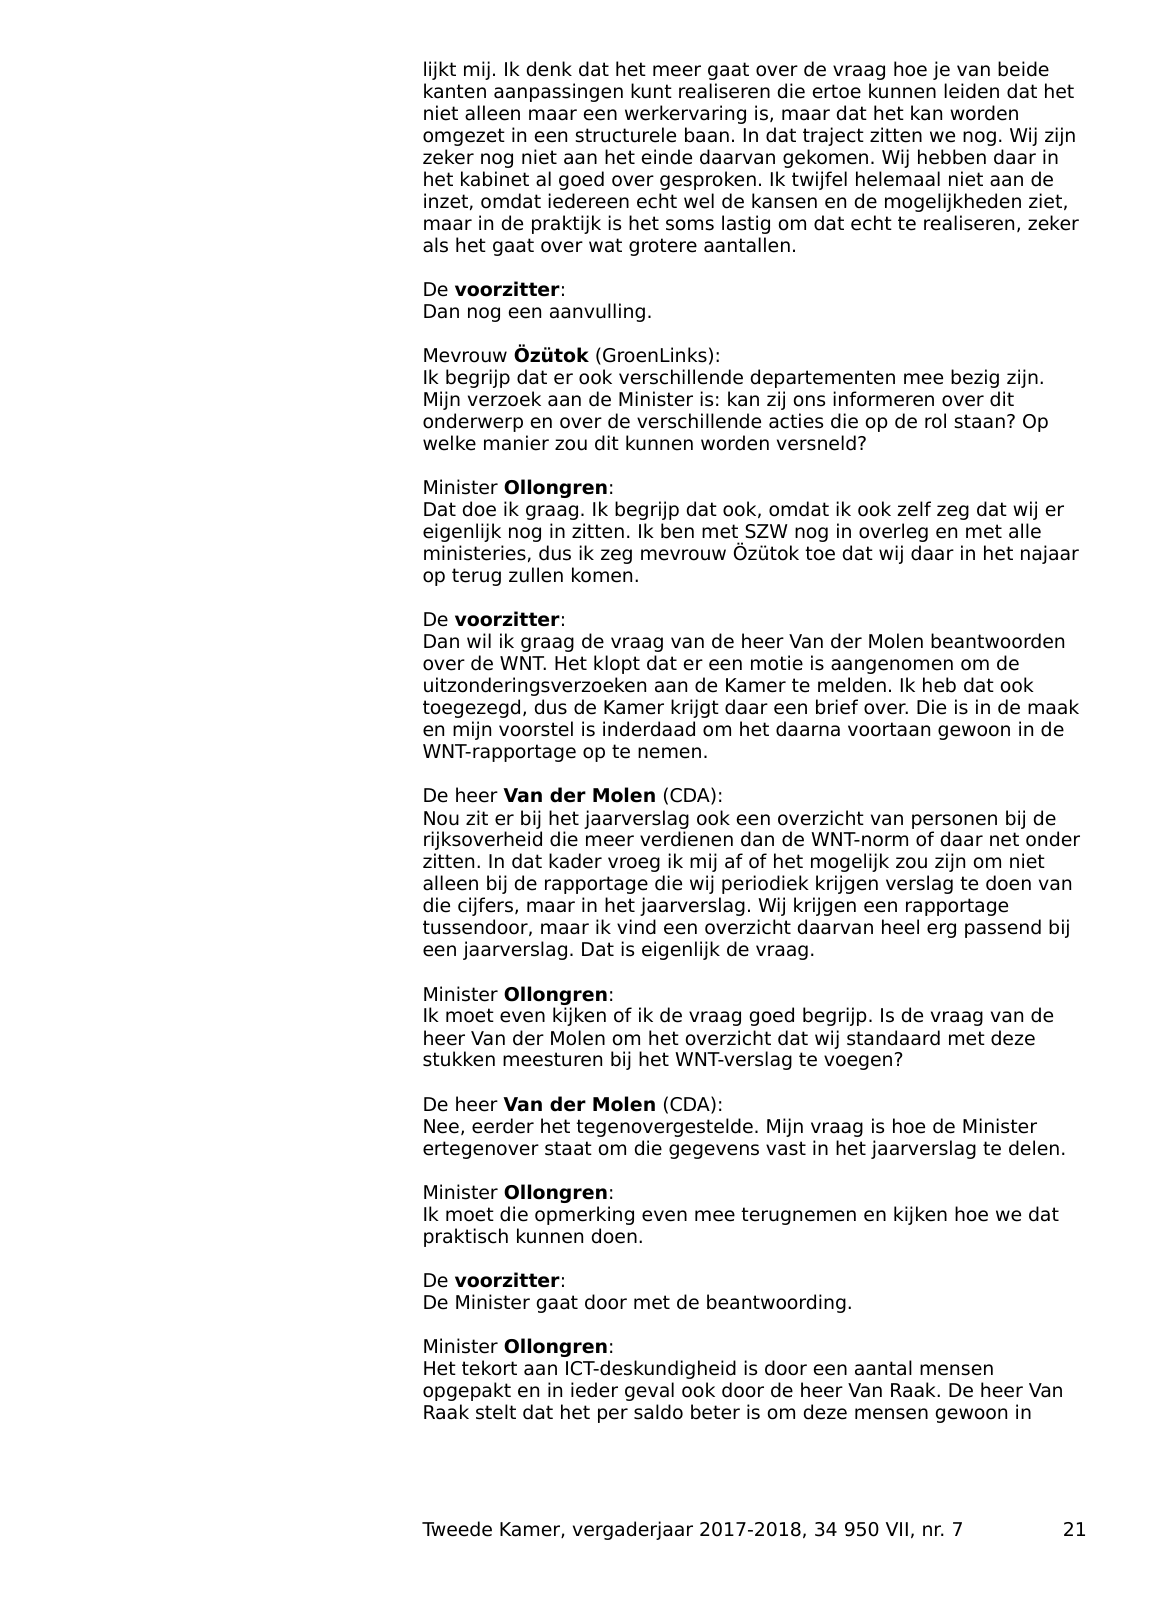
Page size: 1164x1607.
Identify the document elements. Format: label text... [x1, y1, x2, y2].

text Ik begrijp dat er ook verschillende departementen mee bezig zijn. Mijn verzoek aan de Minister is: kan zij ons informeren over dit onderwerp en over de verschillende acties die op de rol staan? Op welke manier zou dit kunnen worden versneld? [422, 367, 1087, 455]
text Nee, eerder het tegenovergestelde. Mijn vraag is hoe de Minister ertegenover staat om die gegevens vast in het jaarverslag te delen. [422, 1116, 1087, 1159]
text De heer Van der Molen (CDA): [422, 785, 1087, 807]
text Ik moet die opmerking even mee terugnemen en kijken hoe we dat praktisch kunnen doen. [422, 1204, 1087, 1248]
text De heer Van der Molen (CDA): [422, 1093, 1087, 1116]
text Dan nog een aanvulling. [422, 301, 1087, 323]
text Minister Ollongren: [422, 1182, 1087, 1204]
text Dat doe ik graag. Ik begrijp dat ook, omdat ik ook zelf zeg dat wij er eigenlijk nog in zitten. Ik ben met SZW nog in overleg en met alle ministeries, dus ik zeg mevrouw Özütok toe dat wij daar in het najaar op terug zullen komen. [422, 499, 1087, 587]
text Ik moet even kijken of ik de vraag goed begrijp. Is de vraag van de heer Van der Molen om het overzicht dat wij standaard met deze stukken meesturen bij het WNT-verslag te voegen? [422, 1005, 1087, 1071]
text De voorzitter: [422, 279, 1087, 301]
text De voorzitter: [422, 1270, 1087, 1292]
text Minister Ollongren: [422, 1336, 1087, 1358]
text Nou zit er bij het jaarverslag ook een overzicht van personen bij de rijksoverheid die meer verdienen dan de WNT-norm of daar net onder zitten. In dat kader vroeg ik mij af of het mogelijk zou zijn om niet alleen bij de rapportage die wij periodiek krijgen verslag te doen van die cijfers, maar in het jaarverslag. Wij krijgen een rapportage tussendoor, maar ik vind een overzicht daarvan heel erg passend bij een jaarverslag. Dat is eigenlijk de vraag. [422, 807, 1087, 961]
text Het tekort aan ICT-deskundigheid is door een aantal mensen opgepakt en in ieder geval ook door de heer Van Raak. De heer Van Raak stelt dat het per saldo beter is om deze mensen gewoon in [422, 1358, 1087, 1424]
text Mevrouw Özütok (GroenLinks): [422, 345, 1087, 367]
text Minister Ollongren: [422, 477, 1087, 499]
text lijkt mij. Ik denk dat het meer gaat over de vraag hoe je van beide kanten aanpassingen kunt realiseren die ertoe kunnen leiden dat het niet alleen maar een werkervaring is, maar dat het kan worden omgezet in een structurele baan. In dat traject zitten we nog. Wij zijn zeker nog niet aan het einde daarvan gekomen. Wij hebben daar in het kabinet al goed over gesproken. Ik twijfel helemaal niet aan de inzet, omdat iedereen echt wel de kansen en de mogelijkheden ziet, maar in de praktijk is het soms lastig om dat echt te realiseren, zeker als het gaat over wat grotere aantallen. [422, 59, 1087, 257]
text De voorzitter: [422, 609, 1087, 631]
text Minister Ollongren: [422, 983, 1087, 1005]
text De Minister gaat door met de beantwoording. [422, 1292, 1087, 1314]
text Dan wil ik graag de vraag van de heer Van der Molen beantwoorden over de WNT. Het klopt dat er een motie is aangenomen om de uitzonderingsverzoeken aan de Kamer te melden. Ik heb dat ook toegezegd, dus de Kamer krijgt daar een brief over. Die is in de maak en mijn voorstel is inderdaad om het daarna voortaan gewoon in de WNT-rapportage op te nemen. [422, 631, 1087, 763]
